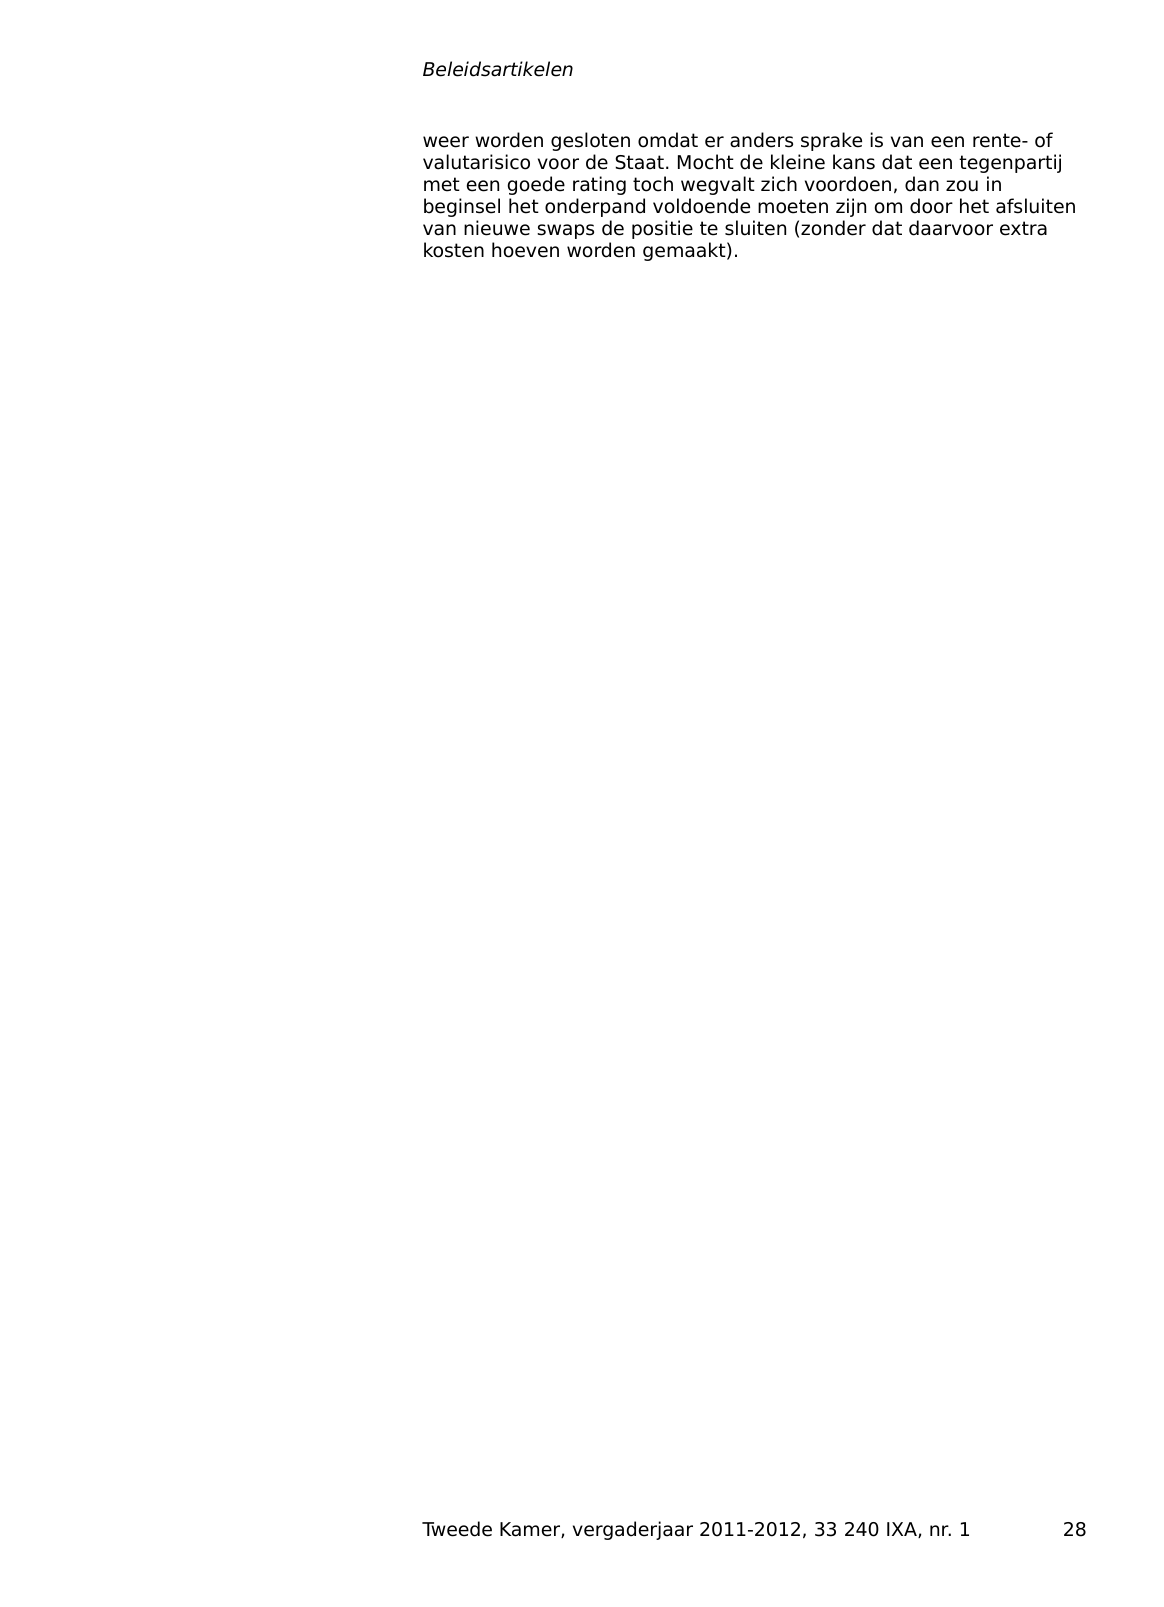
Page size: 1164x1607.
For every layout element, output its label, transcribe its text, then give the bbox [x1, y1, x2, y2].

text weer worden gesloten omdat er anders sprake is van een rente- of valutarisico voor de Staat. Mocht de kleine kans dat een tegenpartij met een goede rating toch wegvalt zich voordoen, dan zou in beginsel het onderpand voldoende moeten zijn om door het afsluiten van nieuwe swaps de positie te sluiten (zonder dat daarvoor extra kosten hoeven worden gemaakt). [422, 130, 1087, 262]
